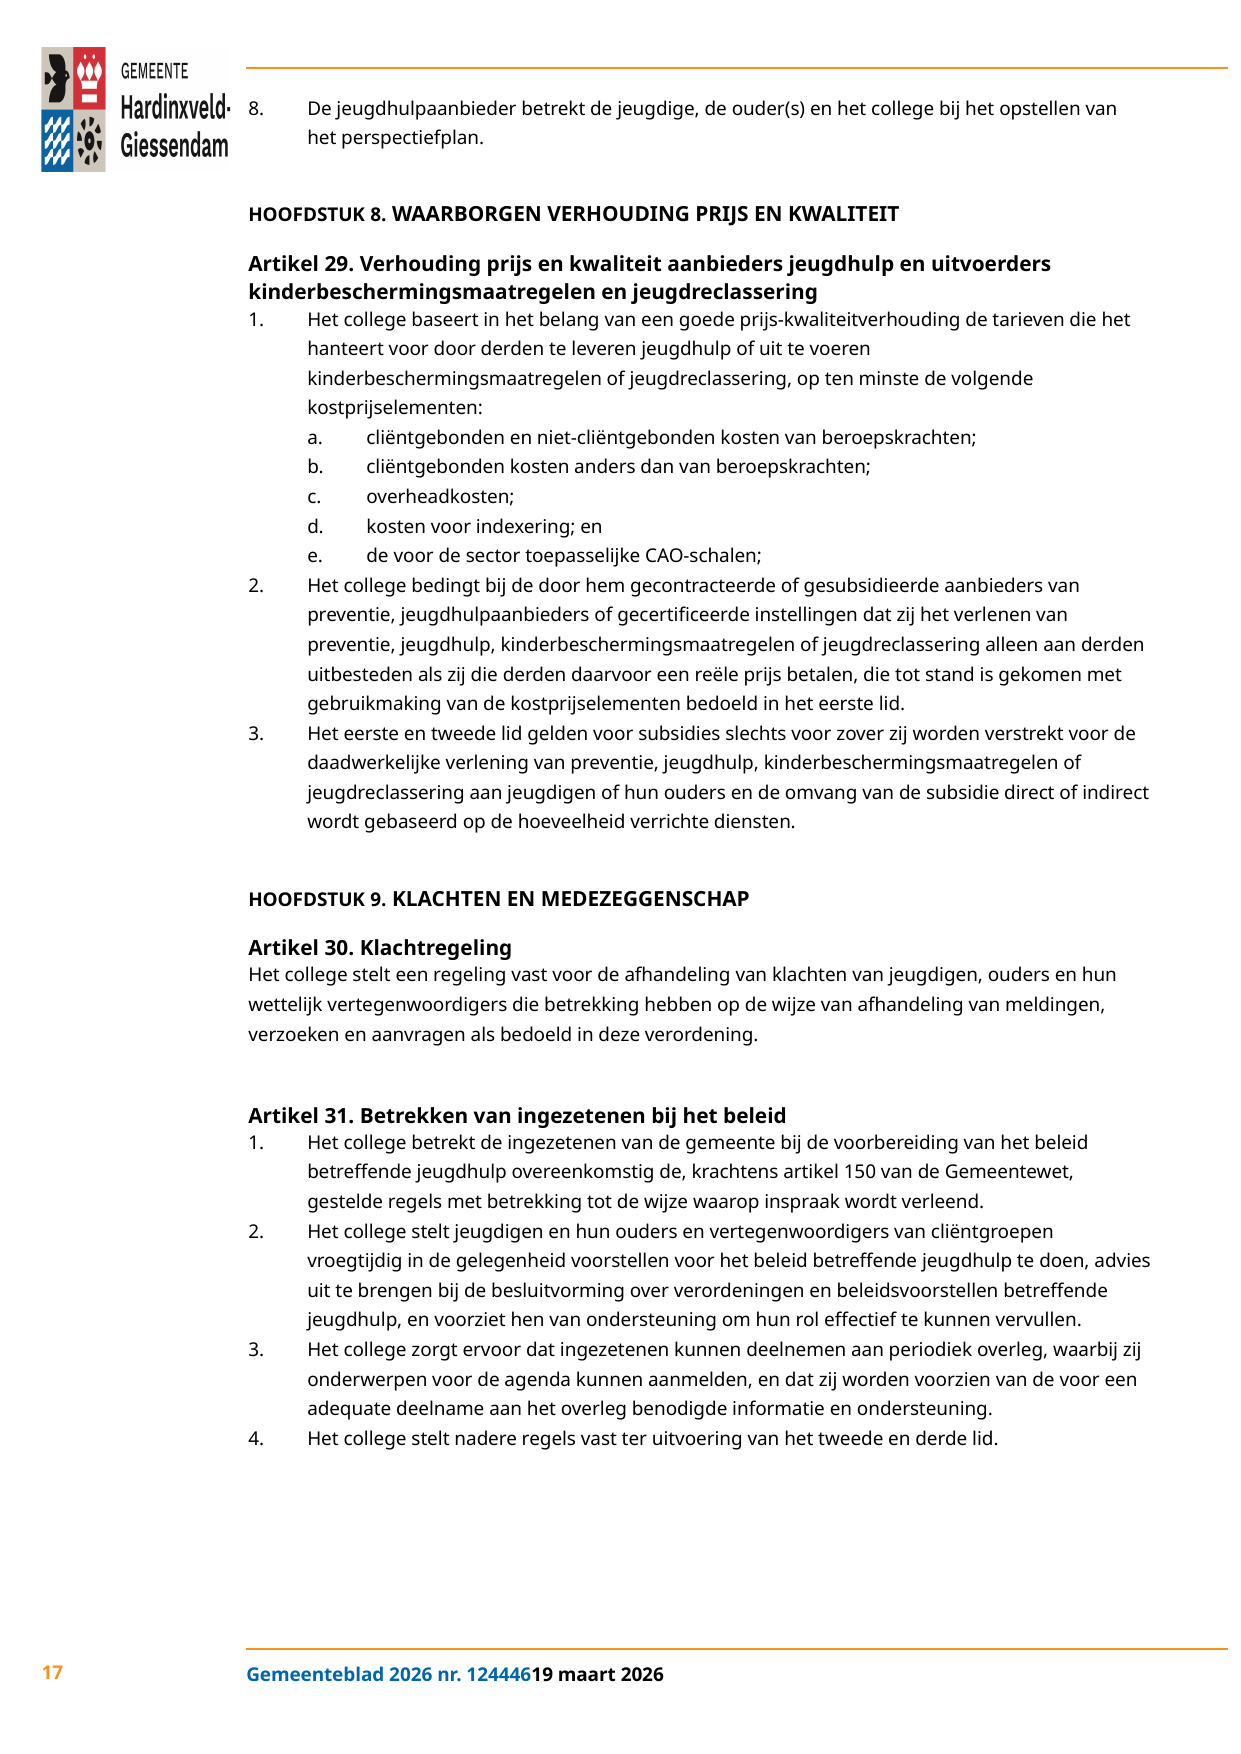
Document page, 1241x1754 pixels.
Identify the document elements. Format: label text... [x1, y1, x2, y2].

text HOOFDSTUK 9. KLACHTEN EN MEDEZEGGENSCHAP [248, 884, 1152, 912]
list Het college zorgt ervoor dat ingezetenen kunnen deelnemen aan periodiek overleg, waarbij zij onderwerpen voor de agenda kunnen aanmelden, en dat zij worden voorzien van de voor een adequate deelname aan het overleg benodigde informatie en ondersteuning. [248, 1336, 1152, 1421]
list kosten voor indexering; en [307, 513, 1152, 538]
list cliëntgebonden en niet-cliëntgebonden kosten van beroepskrachten; [307, 424, 1152, 450]
list Het college betrekt de ingezetenen van de gemeente bij de voorbereiding van het beleid betreffende jeugdhulp overeenkomstig de, krachtens artikel 150 van de Gemeentewet, gestelde regels met betrekking tot de wijze waarop inspraak wordt verleend. [248, 1129, 1152, 1214]
list Het college bedingt bij de door hem gecontracteerde of gesubsidieerde aanbieders van preventie, jeugdhulpaanbieders of gecertificeerde instellingen dat zij het verlenen van preventie, jeugdhulp, kinderbeschermingsmaatregelen of jeugdreclassering alleen aan derden uitbesteden als zij die derden daarvoor een reële prijs betalen, die tot stand is gekomen met gebruikmaking van de kostprijselementen bedoeld in het eerste lid. [248, 572, 1152, 716]
text HOOFDSTUK 8. WAARBORGEN VERHOUDING PRIJS EN KWALITEIT [248, 199, 1152, 228]
list Het college baseert in het belang van een goede prijs-kwaliteitverhouding de tarieven die het hanteert voor door derden te leveren jeugdhulp of uit te voeren kinderbeschermingsmaatregelen of jeugdreclassering, op ten minste de volgende kostprijselementen: [248, 306, 1152, 420]
list De jeugdhulpaanbieder betrekt de jeugdige, de ouder(s) en het college bij het opstellen van het perspectiefplan. [248, 95, 1152, 150]
list Het college stelt nadere regels vast ter uitvoering van het tweede en derde lid. [248, 1425, 1152, 1451]
list overheadkosten; [307, 483, 1152, 509]
picture [41, 47, 231, 172]
list cliëntgebonden kosten anders dan van beroepskrachten; [307, 454, 1152, 479]
text Artikel 31. Betrekken van ingezetenen bij het beleid [248, 1101, 1152, 1129]
text Artikel 29. Verhouding prijs en kwaliteit aanbieders jeugdhulp en uitvoerders kinderbeschermingsmaatregelen en jeugdreclassering [248, 249, 1152, 306]
list Het college stelt jeugdigen en hun ouders en vertegenwoordigers van cliëntgroepen vroegtijdig in de gelegenheid voorstellen voor het beleid betreffende jeugdhulp te doen, advies uit te brengen bij de besluitvorming over verordeningen en beleidsvoorstellen betreffende jeugdhulp, en voorziet hen van ondersteuning om hun rol effectief te kunnen vervullen. [248, 1218, 1152, 1332]
list de voor de sector toepasselijke CAO-schalen; [307, 542, 1152, 568]
list Het eerste en tweede lid gelden voor subsidies slechts voor zover zij worden verstrekt voor de daadwerkelijke verlening van preventie, jeugdhulp, kinderbeschermingsmaatregelen of jeugdreclassering aan jeugdigen of hun ouders en de omvang van de subsidie direct of indirect wordt gebaseerd op de hoeveelheid verrichte diensten. [248, 720, 1152, 834]
text Artikel 30. Klachtregeling [248, 933, 1152, 962]
text Het college stelt een regeling vast voor de afhandeling van klachten van jeugdigen, ouders en hun wettelijk vertegenwoordigers die betrekking hebben op de wijze van afhandeling van meldingen, verzoeken en aanvragen als bedoeld in deze verordening. [248, 962, 1152, 1046]
